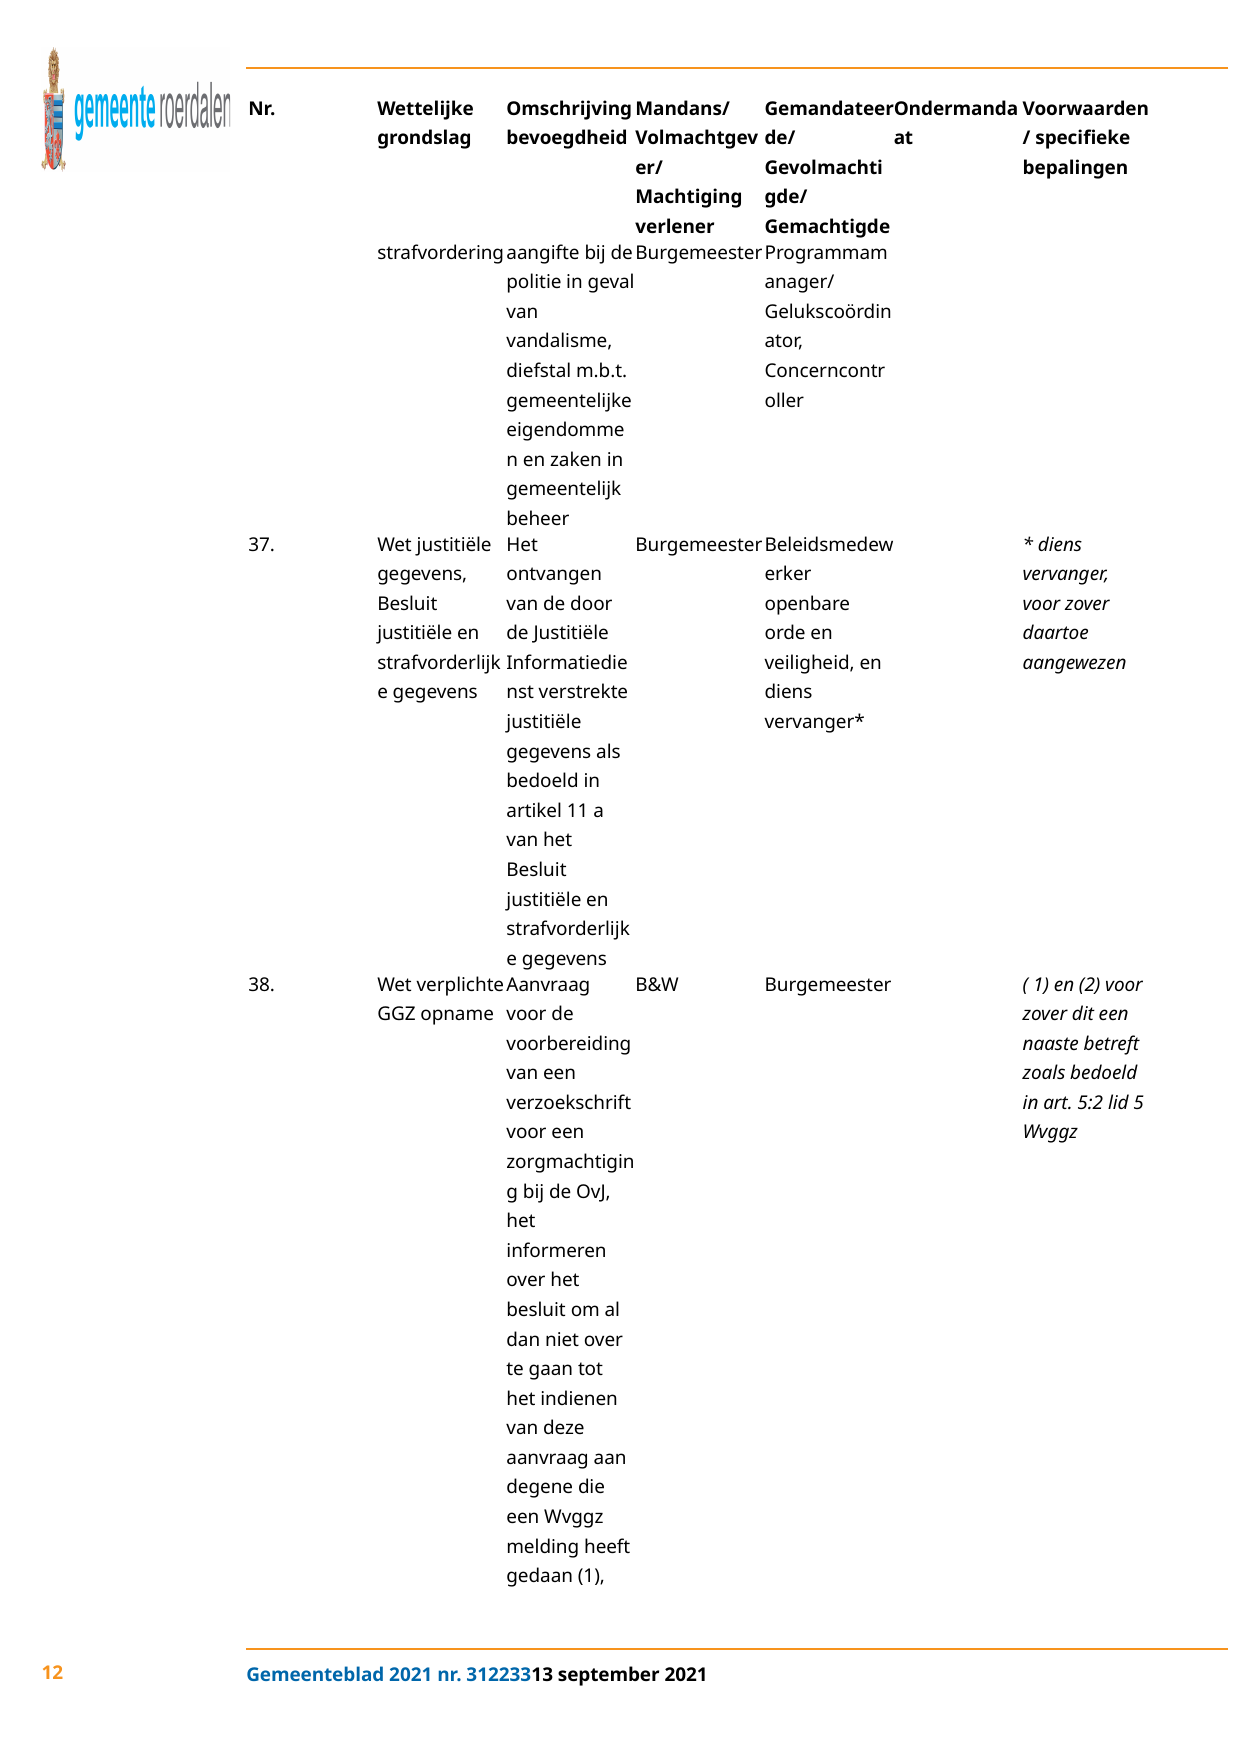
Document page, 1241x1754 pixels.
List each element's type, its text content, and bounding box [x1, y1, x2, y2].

table_cell [894, 239, 1022, 531]
table_cell B&W [635, 971, 764, 1588]
table_header Voorwaarden / specifieke bepalingen [1023, 95, 1152, 239]
table_header Nr. [248, 95, 377, 239]
table_cell 37. [248, 531, 377, 971]
table_cell [894, 531, 1022, 971]
table_cell [248, 239, 377, 531]
table_cell [1023, 239, 1152, 531]
table_cell Burgemeester [635, 239, 764, 531]
table_cell strafvordering [377, 239, 506, 531]
table_cell Aanvraag voor de voorbereiding van een verzoekschrift voor een zorgmachtiging bij de OvJ, het informeren over het besluit om al dan niet over te gaan tot het indienen van deze aanvraag aan degene die een Wvggz melding heeft gedaan (1), [506, 971, 635, 1588]
table_header Ondermandaat [894, 95, 1022, 239]
table_cell 38. [248, 971, 377, 1588]
picture [41, 47, 231, 172]
table_header Omschrijving bevoegdheid [506, 95, 635, 239]
table_cell Burgemeester [635, 531, 764, 971]
table_header Gemandateerde/ Gevolmachtigde/ Gemachtigde [764, 95, 893, 239]
table_header Wettelijke grondslag [377, 95, 506, 239]
table_cell Programmamanager/Gelukscoördinator, Concerncontroller [764, 239, 893, 531]
table_cell Burgemeester [764, 971, 893, 1588]
table_cell [894, 971, 1022, 1588]
table_cell Wet justitiële gegevens, Besluit justitiële en strafvorderlijke gegevens [377, 531, 506, 971]
table_cell ( 1) en (2) voor zover dit een naaste betreft zoals bedoeld in art. 5:2 lid 5 Wvggz [1023, 971, 1152, 1588]
table_cell * diens vervanger, voor zover daartoe aangewezen [1023, 531, 1152, 971]
table_cell Wet verplichte GGZ opname [377, 971, 506, 1588]
table_cell Beleidsmedewerker openbare orde en veiligheid, en diens vervanger* [764, 531, 893, 971]
table_header Mandans/ Volmachtgever/ Machtiging verlener [635, 95, 764, 239]
table_cell aangifte bij de politie in geval van vandalisme, diefstal m.b.t. gemeentelijke eigendommen en zaken in gemeentelijk beheer [506, 239, 635, 531]
table_cell Het ontvangen van de door de Justitiële Informatiedienst verstrekte justitiële gegevens als bedoeld in artikel 11 a van het Besluit justitiële en strafvorderlijke gegevens [506, 531, 635, 971]
